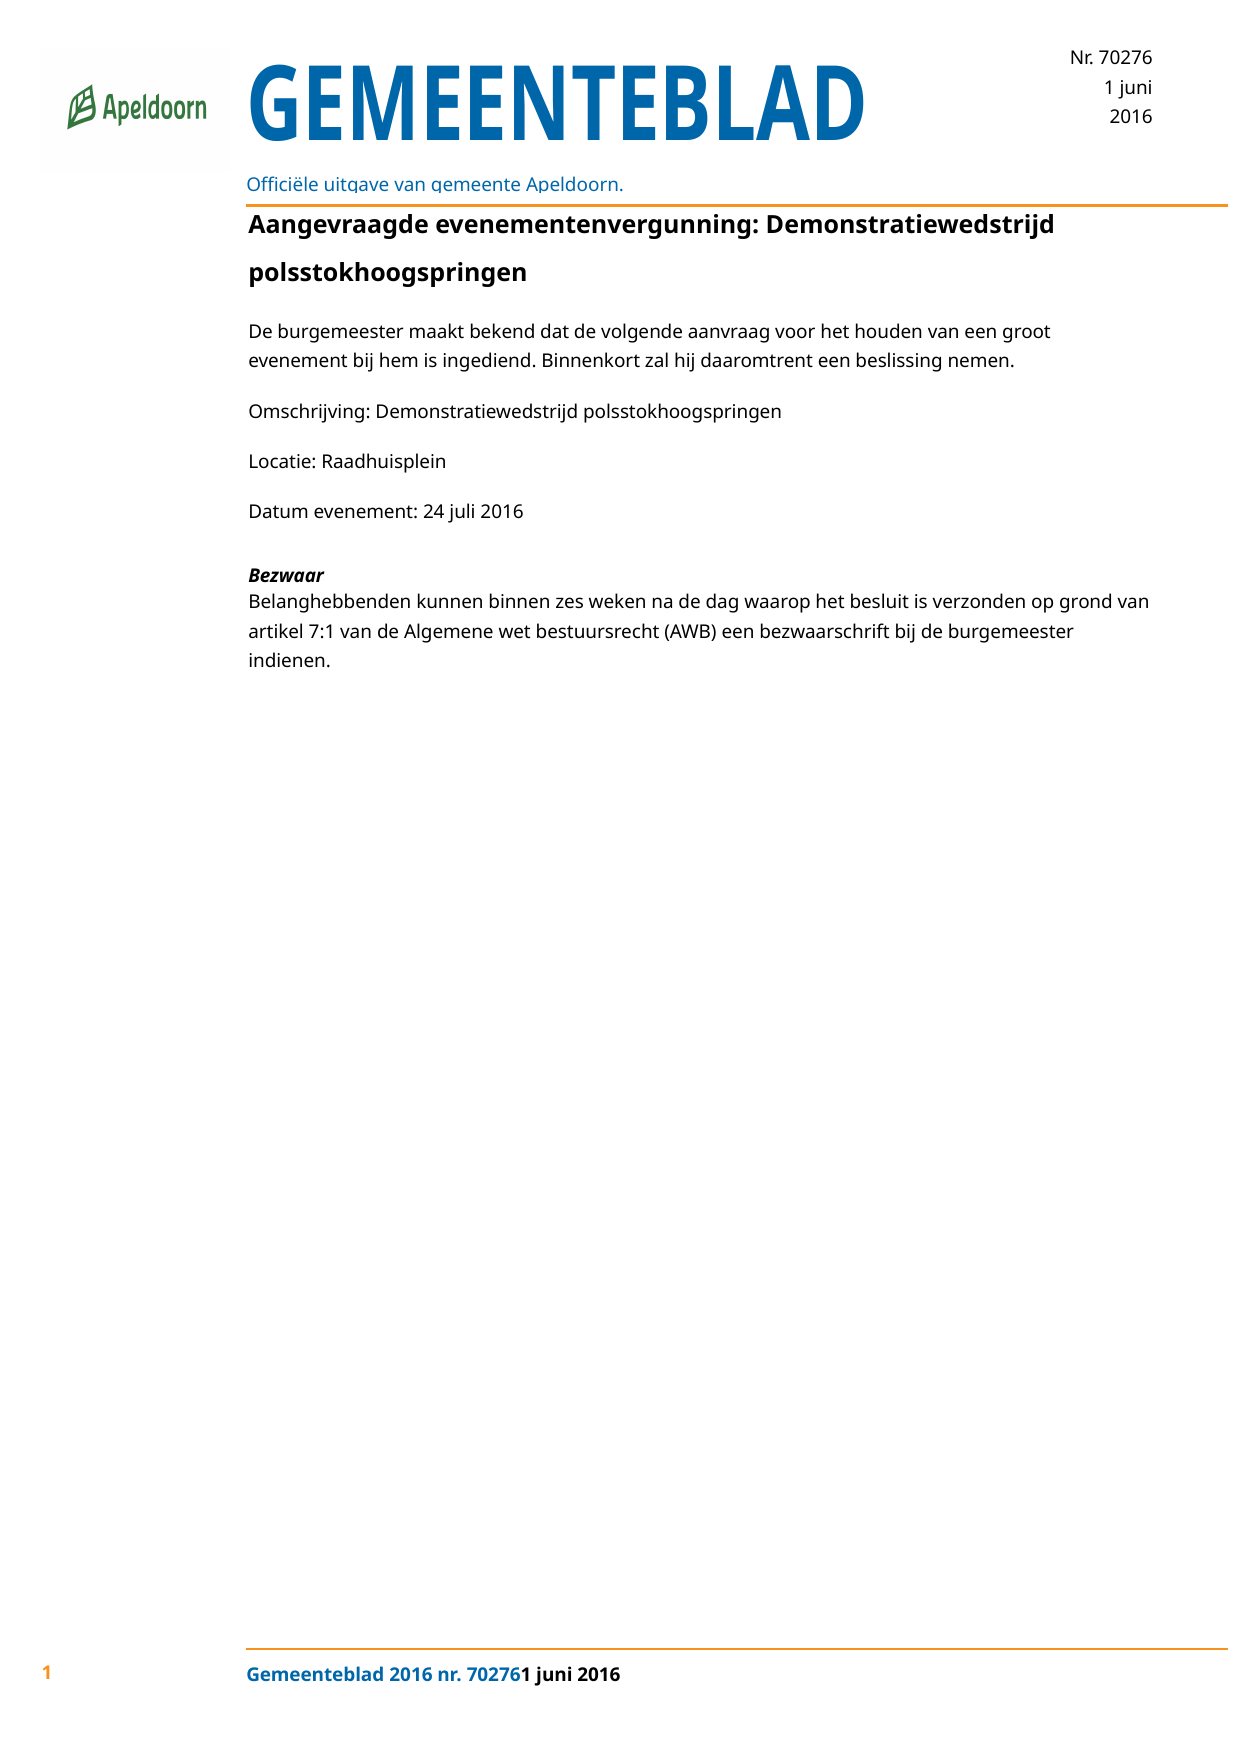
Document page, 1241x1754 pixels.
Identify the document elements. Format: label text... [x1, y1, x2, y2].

picture [41, 47, 231, 172]
text Belanghebbenden kunnen binnen zes weken na de dag waarop het besluit is verzonden op grond van artikel 7:1 van de Algemene wet bestuursrecht (AWB) een bezwaarschrift bij de burgemeester indienen. [248, 588, 1152, 673]
text Locatie: Raadhuisplein [248, 448, 1152, 474]
text Bezwaar [248, 563, 1152, 588]
text Aangevraagde evenementenvergunning: Demonstratiewedstrijd polsstokhoogspringen [248, 207, 1152, 288]
text Omschrijving: Demonstratiewedstrijd polsstokhoogspringen [248, 398, 1152, 424]
text De burgemeester maakt bekend dat de volgende aanvraag voor het houden van een groot evenement bij hem is ingediend. Binnenkort zal hij daaromtrent een beslissing nemen. [248, 318, 1152, 373]
text Datum evenement: 24 juli 2016 [248, 499, 1152, 524]
